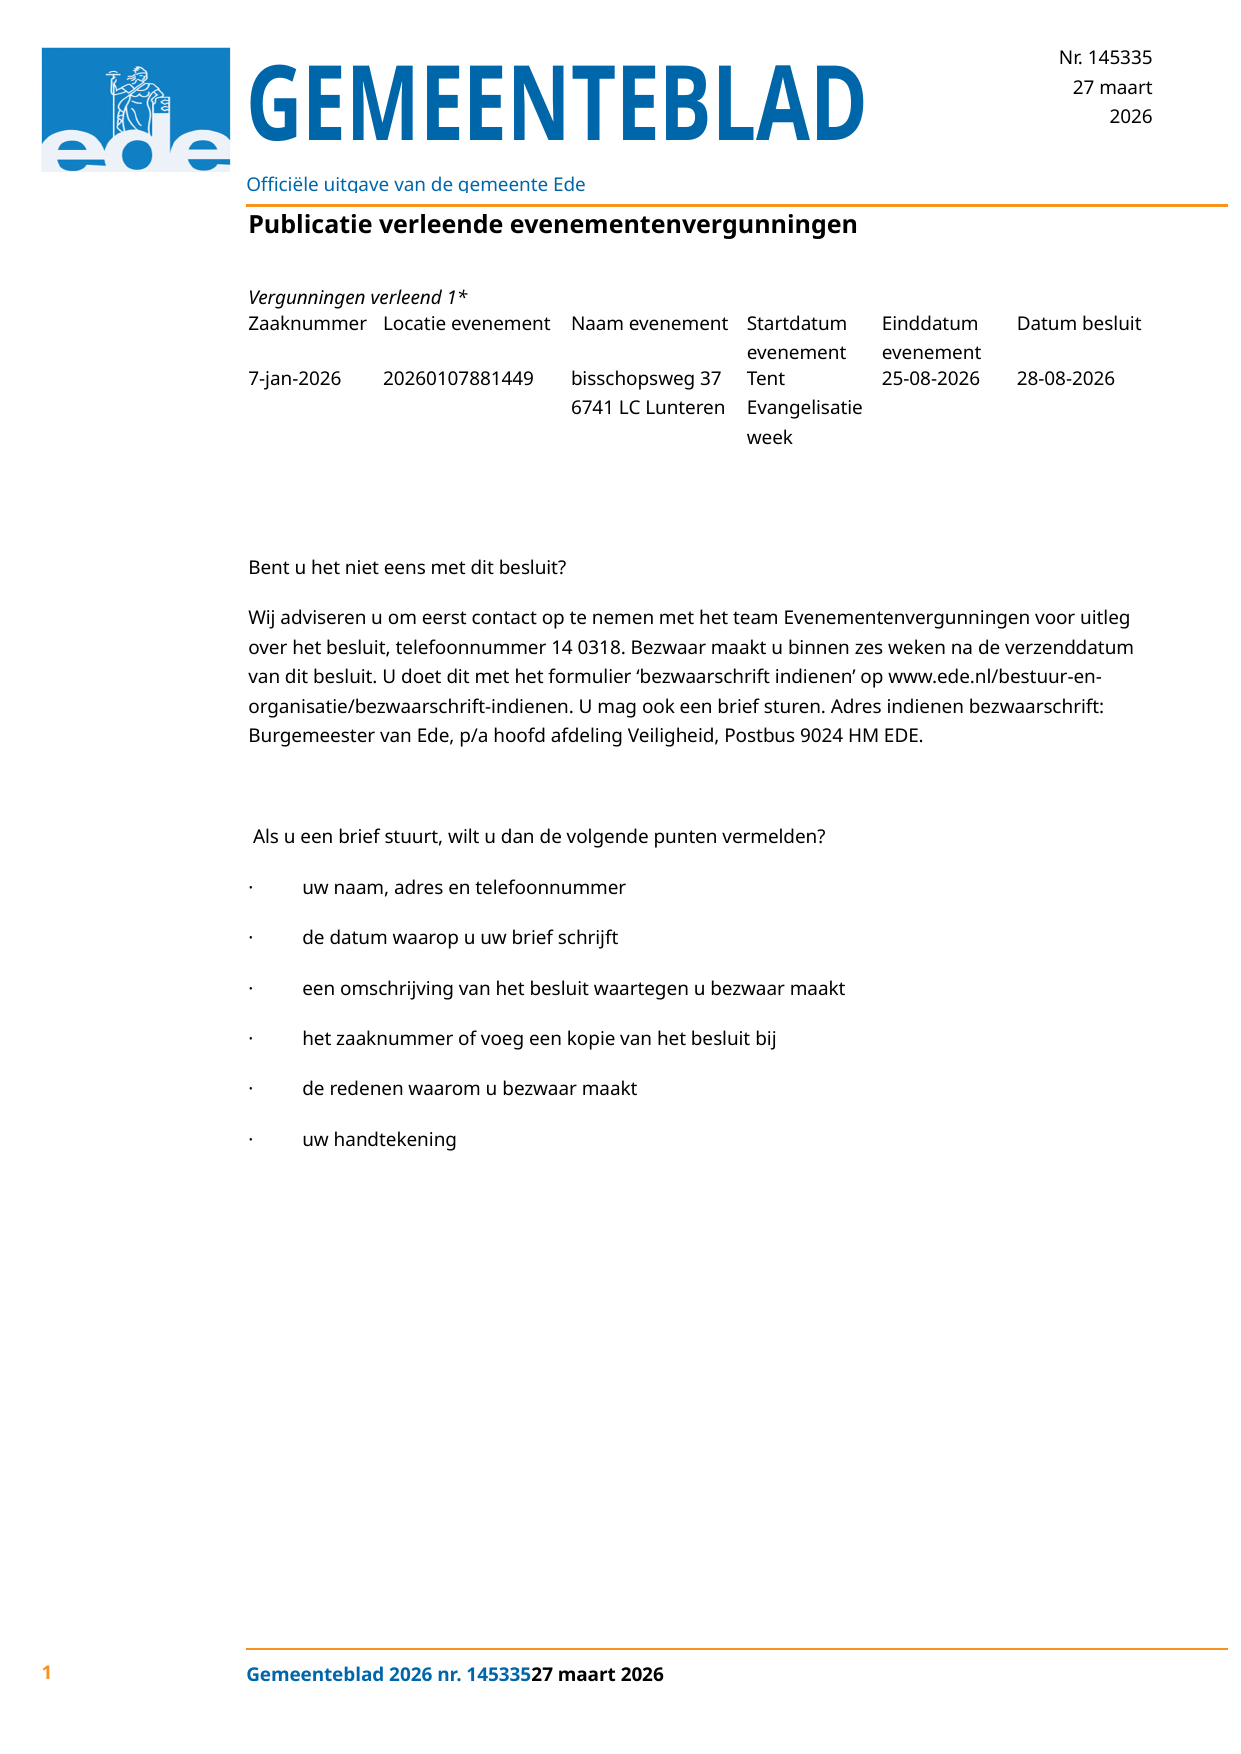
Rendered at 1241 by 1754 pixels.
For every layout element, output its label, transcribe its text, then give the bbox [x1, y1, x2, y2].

table_cell 25-08-2026 [882, 365, 1017, 450]
table_cell Tent Evangelisatie week [747, 365, 882, 450]
text · een omschrijving van het besluit waartegen u bezwaar maakt [248, 975, 1152, 1001]
text · de redenen waarom u bezwaar maakt [248, 1076, 1152, 1101]
text Bent u het niet eens met dit besluit? [248, 554, 1152, 580]
table_header Startdatum evenement [747, 310, 882, 365]
table_cell 7-jan-2026 [248, 365, 383, 450]
text · uw handtekening [248, 1126, 1152, 1152]
text · de datum waarop u uw brief schrijft [248, 924, 1152, 950]
table_cell 20260107881449 [383, 365, 571, 450]
table_header Zaaknummer [248, 310, 383, 365]
table_header Datum besluit [1017, 310, 1152, 365]
text Als u een brief stuurt, wilt u dan de volgende punten vermelden? [248, 823, 1152, 849]
table_header Locatie evenement [383, 310, 571, 365]
table_header Einddatum evenement [882, 310, 1017, 365]
table_header Naam evenement [571, 310, 747, 365]
text · uw naam, adres en telefoonnummer [248, 874, 1152, 900]
text Wij adviseren u om eerst contact op te nemen met het team Evenementenvergunningen voor uitleg over het besluit, telefoonnummer 14 0318. Bezwaar maakt u binnen zes weken na de verzenddatum van dit besluit. U doet dit met het formulier ‘bezwaarschrift indienen’ op www.ede.nl/bestuur-en-organisatie/bezwaarschrift-indienen. U mag ook een brief sturen. Adres indienen bezwaarschrift: Burgemeester van Ede, p/a hoofd afdeling Veiligheid, Postbus 9024 HM EDE. [248, 604, 1152, 748]
text · het zaaknummer of voeg een kopie van het besluit bij [248, 1025, 1152, 1051]
picture [41, 47, 231, 172]
text Vergunningen verleend 1* [248, 284, 1152, 309]
text Publicatie verleende evenementenvergunningen [248, 207, 1152, 241]
table_cell bisschopsweg 37 6741 LC Lunteren [571, 365, 747, 450]
table_cell 28-08-2026 [1017, 365, 1152, 450]
